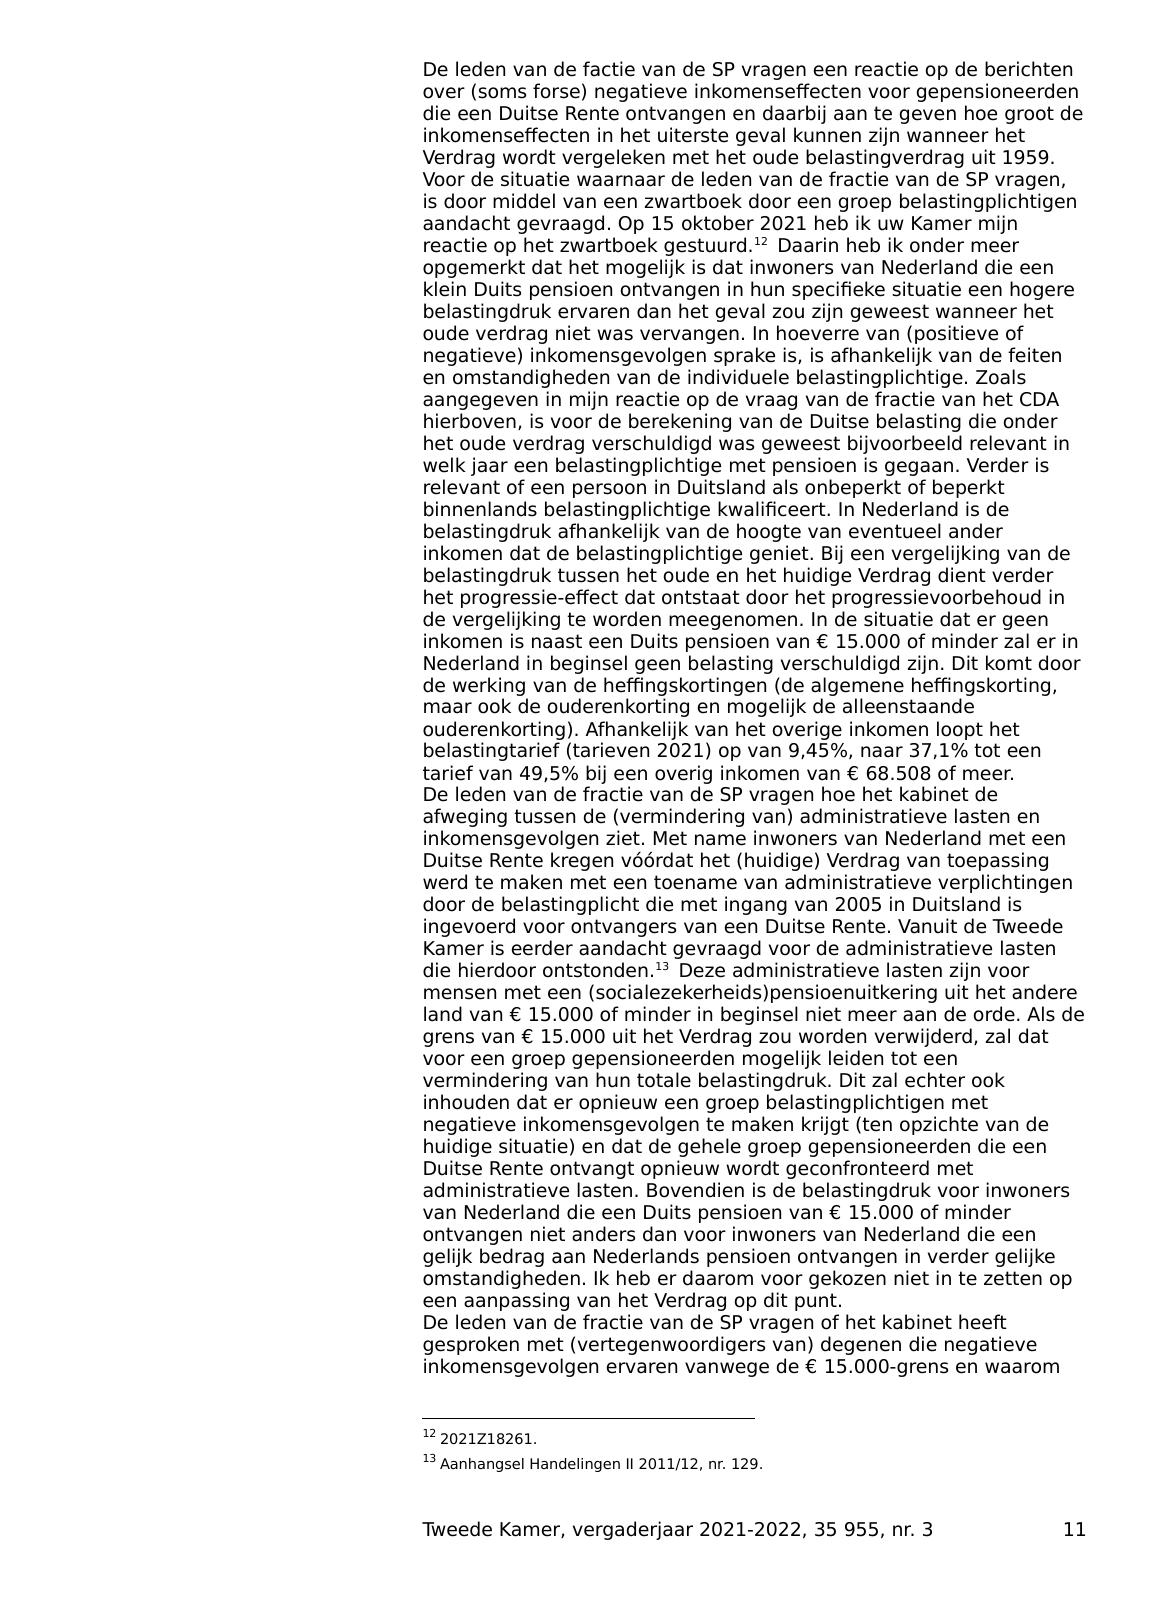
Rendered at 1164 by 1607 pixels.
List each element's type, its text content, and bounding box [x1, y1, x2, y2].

text De leden van de fractie van de SP vragen of het kabinet heeft gesproken met (vertegenwoordigers van) degenen die negatieve inkomensgevolgen ervaren vanwege de € 15.000-grens en waarom [422, 1312, 1087, 1378]
text Aanhangsel Handelingen II 2011/12, nr. 129. [422, 1452, 1087, 1474]
text De leden van de factie van de SP vragen een reactie op de berichten over (soms forse) negatieve inkomenseffecten voor gepensioneerden die een Duitse Rente ontvangen en daarbij aan te geven hoe groot de inkomenseffecten in het uiterste geval kunnen zijn wanneer het Verdrag wordt vergeleken met het oude belastingverdrag uit 1959. Voor de situatie waarnaar de leden van de fractie van de SP vragen, is door middel van een zwartboek door een groep belastingplichtigen aandacht gevraagd. Op 15 oktober 2021 heb ik uw Kamer mijn reactie op het zwartboek gestuurd. Daarin heb ik onder meer opgemerkt dat het mogelijk is dat inwoners van Nederland die een klein Duits pensioen ontvangen in hun specifieke situatie een hogere belastingdruk ervaren dan het geval zou zijn geweest wanneer het oude verdrag niet was vervangen. In hoeverre van (positieve of negatieve) inkomensgevolgen sprake is, is afhankelijk van de feiten en omstandigheden van de individuele belastingplichtige. Zoals aangegeven in mijn reactie op de vraag van de fractie van het CDA hierboven, is voor de berekening van de Duitse belasting die onder het oude verdrag verschuldigd was geweest bijvoorbeeld relevant in welk jaar een belastingplichtige met pensioen is gegaan. Verder is relevant of een persoon in Duitsland als onbeperkt of beperkt binnenlands belastingplichtige kwalificeert. In Nederland is de belastingdruk afhankelijk van de hoogte van eventueel ander inkomen dat de belastingplichtige geniet. Bij een vergelijking van de belastingdruk tussen het oude en het huidige Verdrag dient verder het progressie-effect dat ontstaat door het progressievoorbehoud in de vergelijking te worden meegenomen. In de situatie dat er geen inkomen is naast een Duits pensioen van € 15.000 of minder zal er in Nederland in beginsel geen belasting verschuldigd zijn. Dit komt door de werking van de heffingskortingen (de algemene heffingskorting, maar ook de ouderenkorting en mogelijk de alleenstaande ouderenkorting). Afhankelijk van het overige inkomen loopt het belastingtarief (tarieven 2021) op van 9,45%, naar 37,1% tot een tarief van 49,5% bij een overig inkomen van € 68.508 of meer. [422, 59, 1087, 784]
text De leden van de fractie van de SP vragen hoe het kabinet de afweging tussen de (vermindering van) administratieve lasten en inkomensgevolgen ziet. Met name inwoners van Nederland met een Duitse Rente kregen vóórdat het (huidige) Verdrag van toepassing werd te maken met een toename van administratieve verplichtingen door de belastingplicht die met ingang van 2005 in Duitsland is ingevoerd voor ontvangers van een Duitse Rente. Vanuit de Tweede Kamer is eerder aandacht gevraagd voor de administratieve lasten die hierdoor ontstonden. Deze administratieve lasten zijn voor mensen met een (socialezekerheids)pensioenuitkering uit het andere land van € 15.000 of minder in beginsel niet meer aan de orde. Als de grens van € 15.000 uit het Verdrag zou worden verwijderd, zal dat voor een groep gepensioneerden mogelijk leiden tot een vermindering van hun totale belastingdruk. Dit zal echter ook inhouden dat er opnieuw een groep belastingplichtigen met negatieve inkomensgevolgen te maken krijgt (ten opzichte van de huidige situatie) en dat de gehele groep gepensioneerden die een Duitse Rente ontvangt opnieuw wordt geconfronteerd met administratieve lasten. Bovendien is de belastingdruk voor inwoners van Nederland die een Duits pensioen van € 15.000 of minder ontvangen niet anders dan voor inwoners van Nederland die een gelijk bedrag aan Nederlands pensioen ontvangen in verder gelijke omstandigheden. Ik heb er daarom voor gekozen niet in te zetten op een aanpassing van het Verdrag op dit punt. [422, 784, 1087, 1312]
text 2021Z18261. [422, 1427, 1087, 1449]
